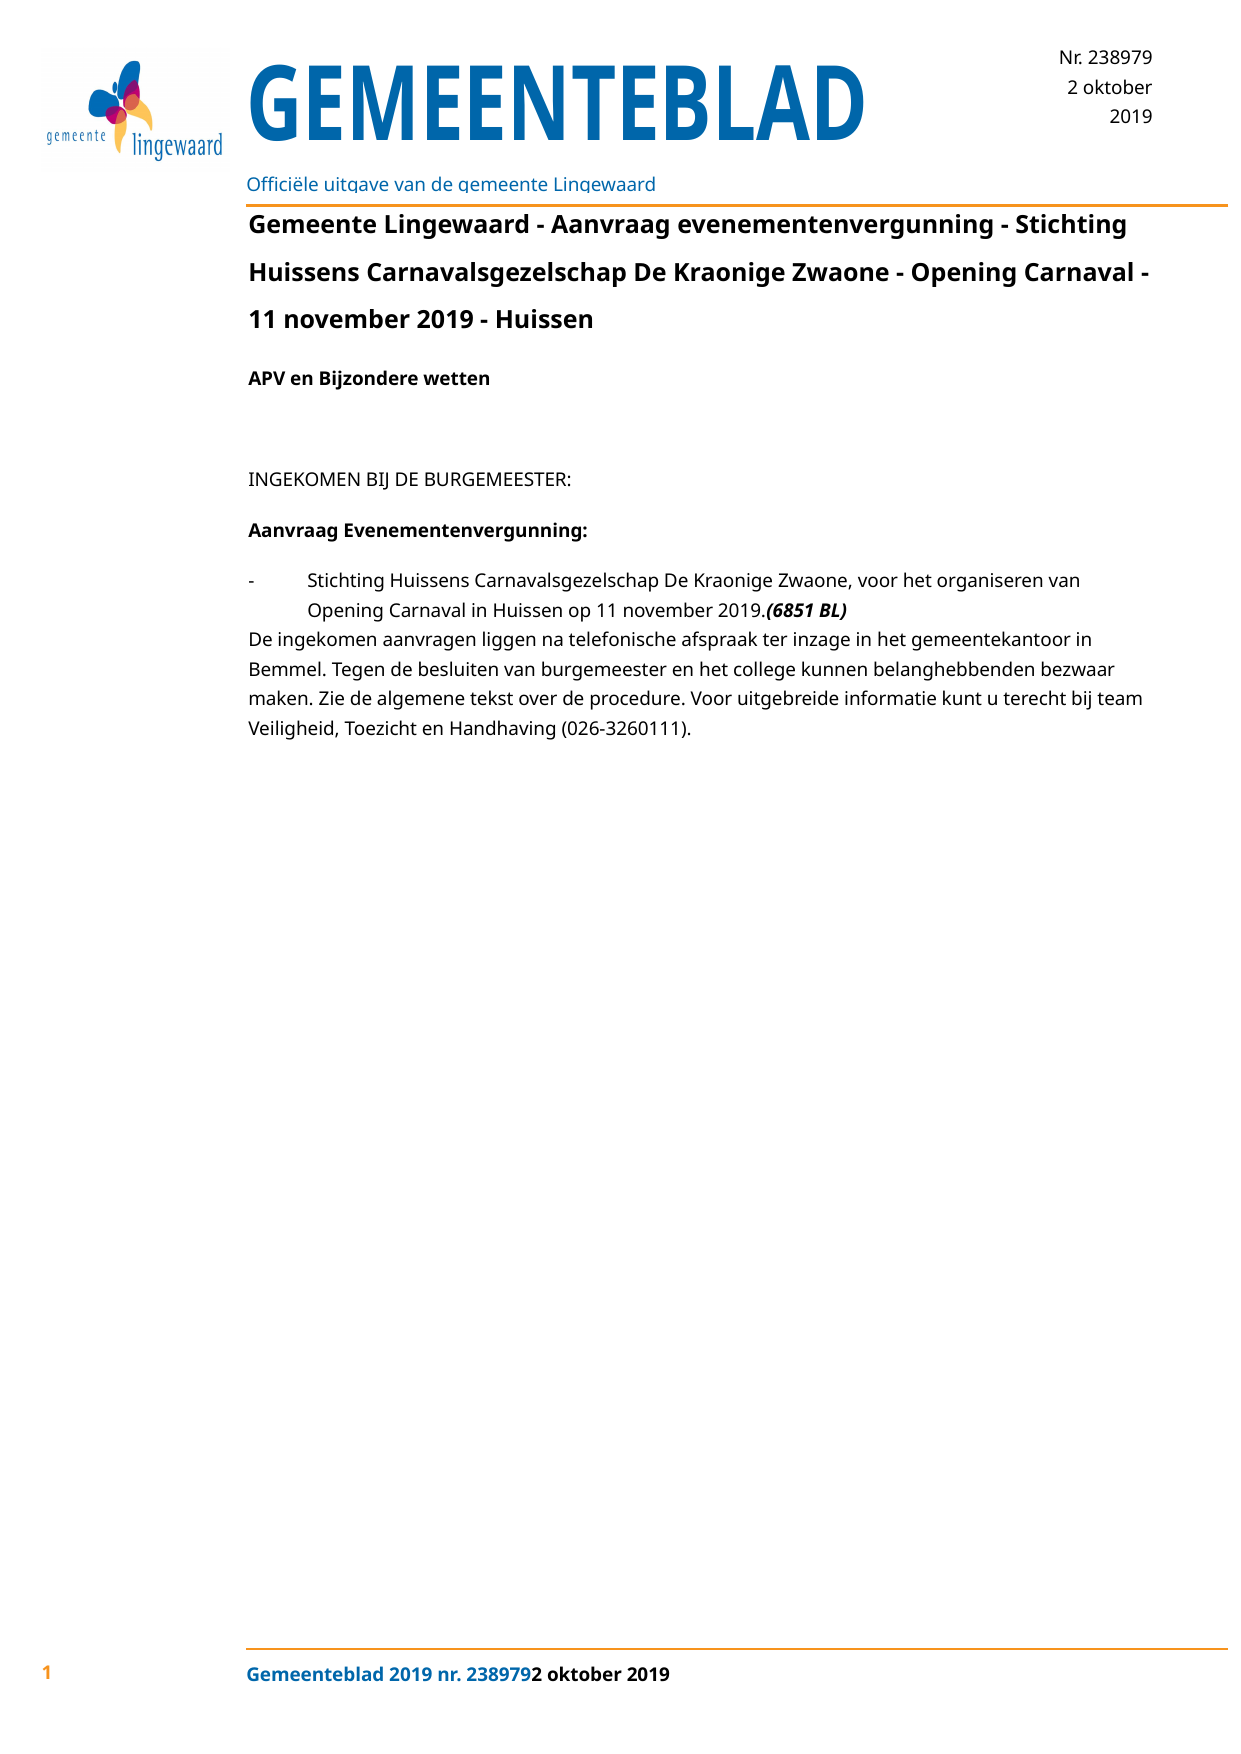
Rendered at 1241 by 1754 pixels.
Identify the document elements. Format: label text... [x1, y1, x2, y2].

text Gemeente Lingewaard - Aanvraag evenementenvergunning - Stichting Huissens Carnavalsgezelschap De Kraonige Zwaone - Opening Carnaval - 11 november 2019 - Huissen [248, 207, 1152, 336]
text APV en Bijzondere wetten [248, 366, 1152, 391]
text De ingekomen aanvragen liggen na telefonische afspraak ter inzage in het gemeentekantoor in Bemmel. Tegen de besluiten van burgemeester en het college kunnen belanghebbenden bezwaar maken. Zie de algemene tekst over de procedure. Voor uitgebreide informatie kunt u terecht bij team Veiligheid, Toezicht en Handhaving (026-3260111). [248, 626, 1152, 741]
text Aanvraag Evenementenvergunning: [248, 517, 1152, 542]
picture [41, 47, 231, 172]
list Stichting Huissens Carnavalsgezelschap De Kraonige Zwaone, voor het organiseren van Opening Carnaval in Huissen op 11 november 2019.(6851 BL) [248, 567, 1152, 622]
text INGEKOMEN BIJ DE BURGEMEESTER: [248, 466, 1152, 492]
